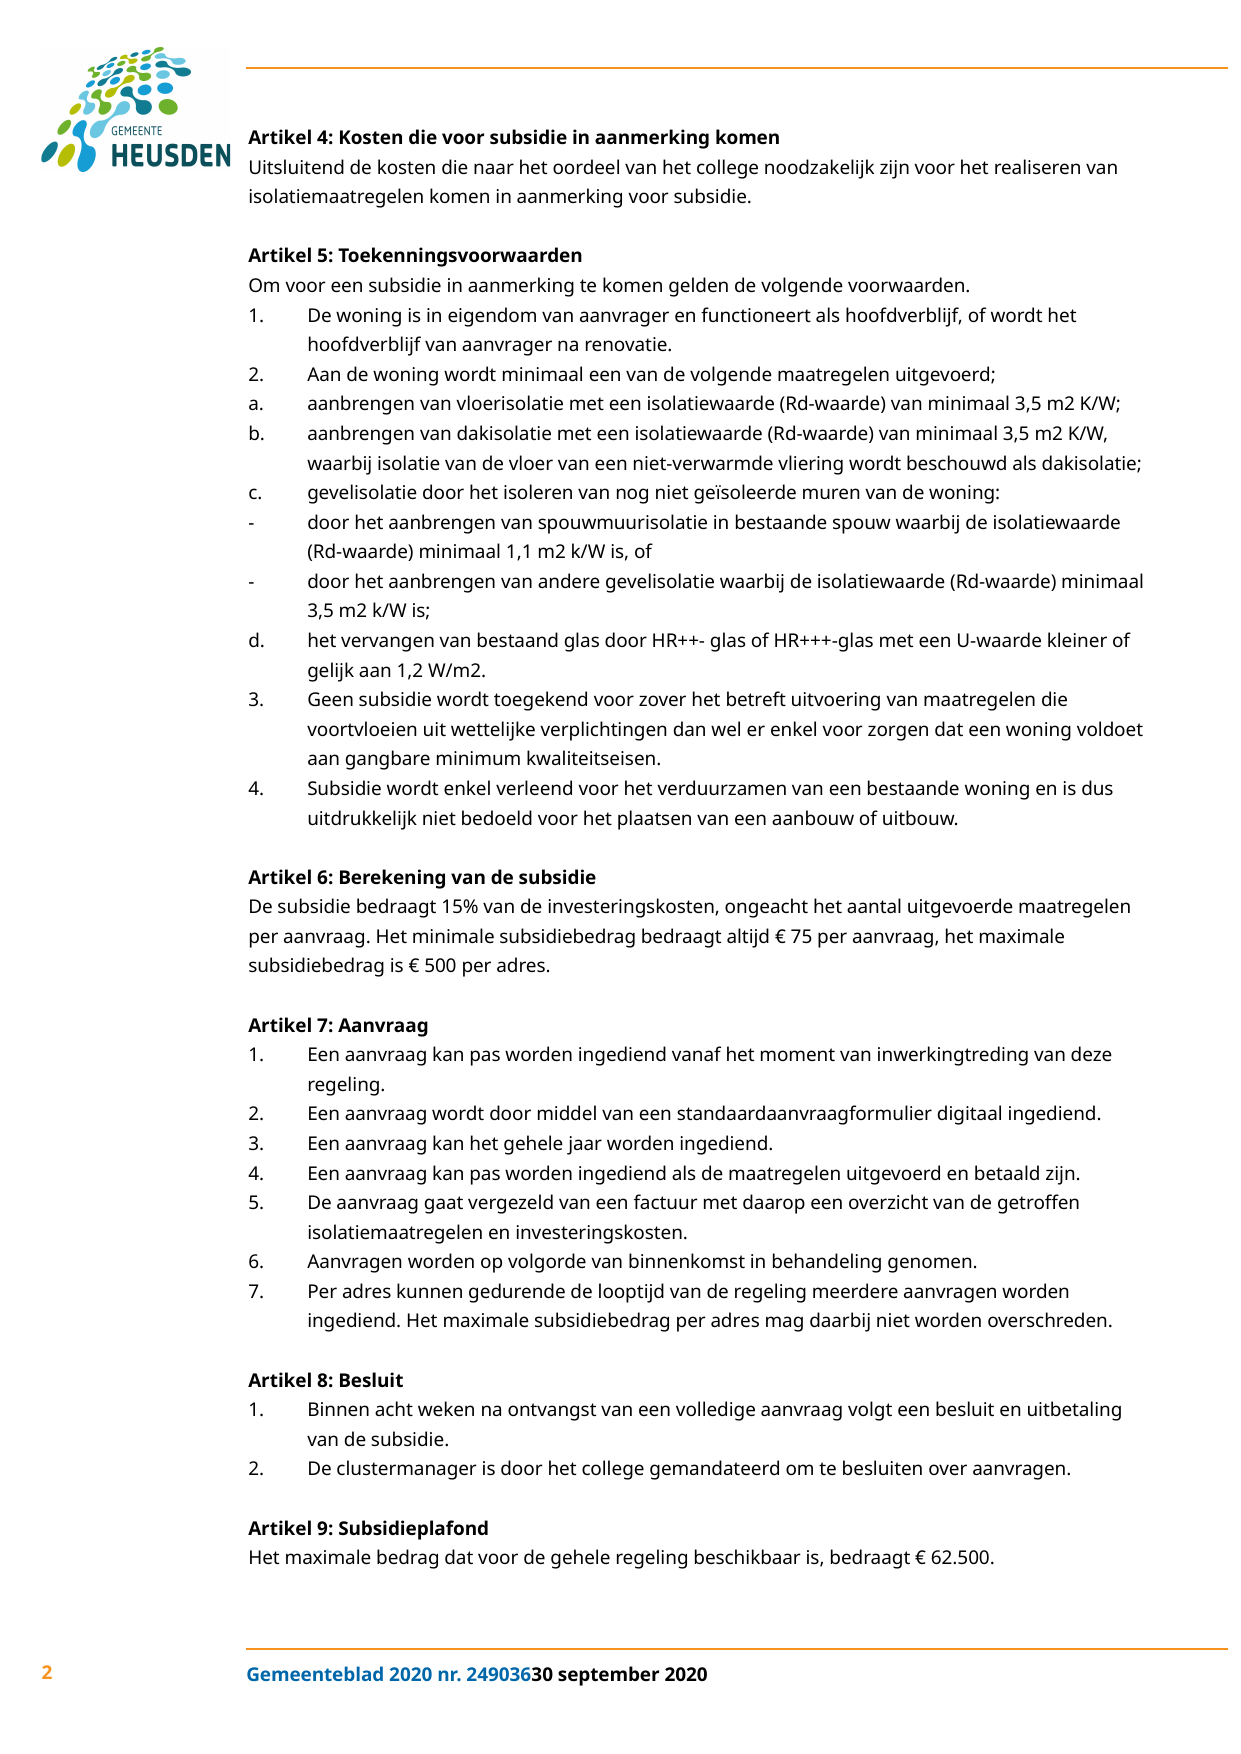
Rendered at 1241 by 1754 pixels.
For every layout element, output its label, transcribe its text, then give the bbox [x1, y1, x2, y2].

list De clustermanager is door het college gemandateerd om te besluiten over aanvragen. [248, 1456, 1152, 1481]
text Artikel 8: Besluit [248, 1367, 1152, 1393]
text Artikel 6: Berekening van de subsidie [248, 864, 1152, 890]
list Aan de woning wordt minimaal een van de volgende maatregelen uitgevoerd; [248, 361, 1152, 387]
list Een aanvraag kan pas worden ingediend vanaf het moment van inwerkingtreding van deze regeling. [248, 1041, 1152, 1097]
picture [41, 47, 231, 172]
text Artikel 5: Toekenningsvoorwaarden [248, 243, 1152, 268]
list door het aanbrengen van spouwmuurisolatie in bestaande spouw waarbij de isolatiewaarde (Rd-waarde) minimaal 1,1 m2 k/W is, of [248, 509, 1152, 564]
list Geen subsidie wordt toegekend voor zover het betreft uitvoering van maatregelen die voortvloeien uit wettelijke verplichtingen dan wel er enkel voor zorgen dat een woning voldoet aan gangbare minimum kwaliteitseisen. [248, 686, 1152, 771]
text Uitsluitend de kosten die naar het oordeel van het college noodzakelijk zijn voor het realiseren van isolatiemaatregelen komen in aanmerking voor subsidie. [248, 154, 1152, 209]
list Een aanvraag wordt door middel van een standaardaanvraagformulier digitaal ingediend. [248, 1101, 1152, 1126]
list De aanvraag gaat vergezeld van een factuur met daarop een overzicht van de getroffen isolatiemaatregelen en investeringskosten. [248, 1189, 1152, 1245]
list Aanvragen worden op volgorde van binnenkomst in behandeling genomen. [248, 1248, 1152, 1274]
text Artikel 7: Aanvraag [248, 1012, 1152, 1038]
list door het aanbrengen van andere gevelisolatie waarbij de isolatiewaarde (Rd-waarde) minimaal 3,5 m2 k/W is; [248, 568, 1152, 623]
list gevelisolatie door het isoleren van nog niet geïsoleerde muren van de woning: [248, 479, 1152, 505]
text Artikel 4: Kosten die voor subsidie in aanmerking komen [248, 124, 1152, 150]
text Om voor een subsidie in aanmerking te komen gelden de volgende voorwaarden. [248, 272, 1152, 298]
text Artikel 9: Subsidieplafond [248, 1515, 1152, 1541]
text Het maximale bedrag dat voor de gehele regeling beschikbaar is, bedraagt € 62.500. [248, 1544, 1152, 1570]
list aanbrengen van vloerisolatie met een isolatiewaarde (Rd-waarde) van minimaal 3,5 m2 K/W; [248, 391, 1152, 416]
list Subsidie wordt enkel verleend voor het verduurzamen van een bestaande woning en is dus uitdrukkelijk niet bedoeld voor het plaatsen van een aanbouw of uitbouw. [248, 775, 1152, 831]
list Een aanvraag kan pas worden ingediend als de maatregelen uitgevoerd en betaald zijn. [248, 1160, 1152, 1186]
list Per adres kunnen gedurende de looptijd van de regeling meerdere aanvragen worden ingediend. Het maximale subsidiebedrag per adres mag daarbij niet worden overschreden. [248, 1278, 1152, 1333]
list Binnen acht weken na ontvangst van een volledige aanvraag volgt een besluit en uitbetaling van de subsidie. [248, 1396, 1152, 1452]
list De woning is in eigendom van aanvrager en functioneert als hoofdverblijf, of wordt het hoofdverblijf van aanvrager na renovatie. [248, 302, 1152, 357]
list Een aanvraag kan het gehele jaar worden ingediend. [248, 1130, 1152, 1156]
text De subsidie bedraagt 15% van de investeringskosten, ongeacht het aantal uitgevoerde maatregelen per aanvraag. Het minimale subsidiebedrag bedraagt altijd € 75 per aanvraag, het maximale subsidiebedrag is € 500 per adres. [248, 893, 1152, 978]
list het vervangen van bestaand glas door HR++- glas of HR+++-glas met een U-waarde kleiner of gelijk aan 1,2 W/m2. [248, 627, 1152, 683]
list aanbrengen van dakisolatie met een isolatiewaarde (Rd-waarde) van minimaal 3,5 m2 K/W, waarbij isolatie van de vloer van een niet-verwarmde vliering wordt beschouwd als dakisolatie; [248, 420, 1152, 476]
